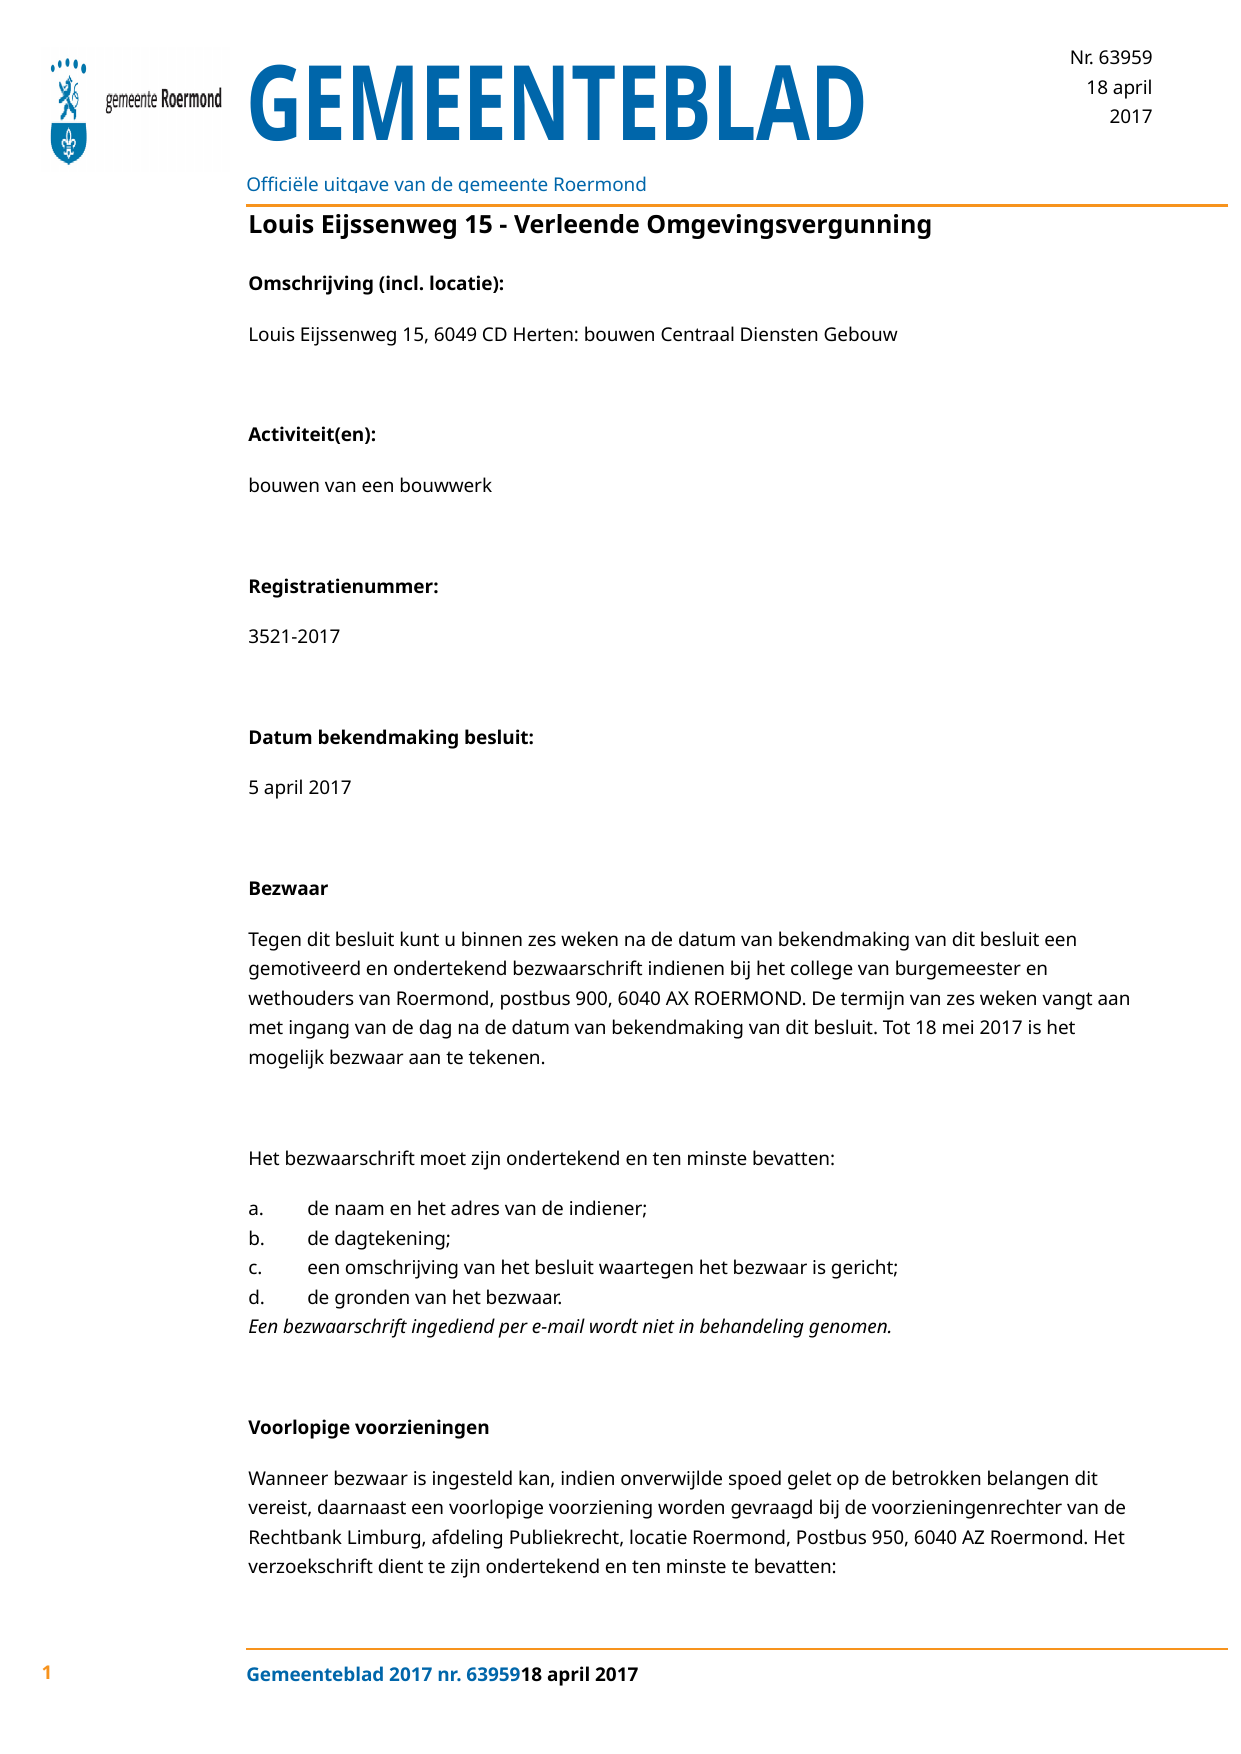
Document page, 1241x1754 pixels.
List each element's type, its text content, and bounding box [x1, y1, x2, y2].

list een omschrijving van het besluit waartegen het bezwaar is gericht; [248, 1254, 1152, 1280]
list de dagtekening; [248, 1225, 1152, 1251]
text Voorlopige voorzieningen [248, 1414, 1152, 1440]
text Het bezwaarschrift moet zijn ondertekend en ten minste bevatten: [248, 1145, 1152, 1171]
list de gronden van het bezwaar. [248, 1284, 1152, 1310]
text bouwen van een bouwwerk [248, 472, 1152, 498]
text Wanneer bezwaar is ingesteld kan, indien onverwijlde spoed gelet op de betrokken belangen dit vereist, daarnaast een voorlopige voorziening worden gevraagd bij de voorzieningenrechter van de Rechtbank Limburg, afdeling Publiekrecht, locatie Roermond, Postbus 950, 6040 AZ Roermond. Het verzoekschrift dient te zijn ondertekend en ten minste te bevatten: [248, 1465, 1152, 1579]
text Tegen dit besluit kunt u binnen zes weken na de datum van bekendmaking van dit besluit een gemotiveerd en ondertekend bezwaarschrift indienen bij het college van burgemeester en wethouders van Roermond, postbus 900, 6040 AX ROERMOND. De termijn van zes weken vangt aan met ingang van de dag na de datum van bekendmaking van dit besluit. Tot 18 mei 2017 is het mogelijk bezwaar aan te tekenen. [248, 926, 1152, 1070]
text Een bezwaarschrift ingediend per e-mail wordt niet in behandeling genomen. [248, 1314, 1152, 1339]
picture [41, 47, 231, 172]
text Louis Eijssenweg 15, 6049 CD Herten: bouwen Centraal Diensten Gebouw [248, 321, 1152, 346]
list de naam en het adres van de indiener; [248, 1195, 1152, 1221]
text Louis Eijssenweg 15 - Verleende Omgevingsvergunning [248, 207, 1152, 241]
text 5 april 2017 [248, 774, 1152, 800]
text Omschrijving (incl. locatie): [248, 270, 1152, 296]
text Registratienummer: [248, 573, 1152, 598]
text 3521-2017 [248, 623, 1152, 649]
text Datum bekendmaking besluit: [248, 724, 1152, 750]
text Activiteit(en): [248, 422, 1152, 447]
text Bezwaar [248, 875, 1152, 901]
